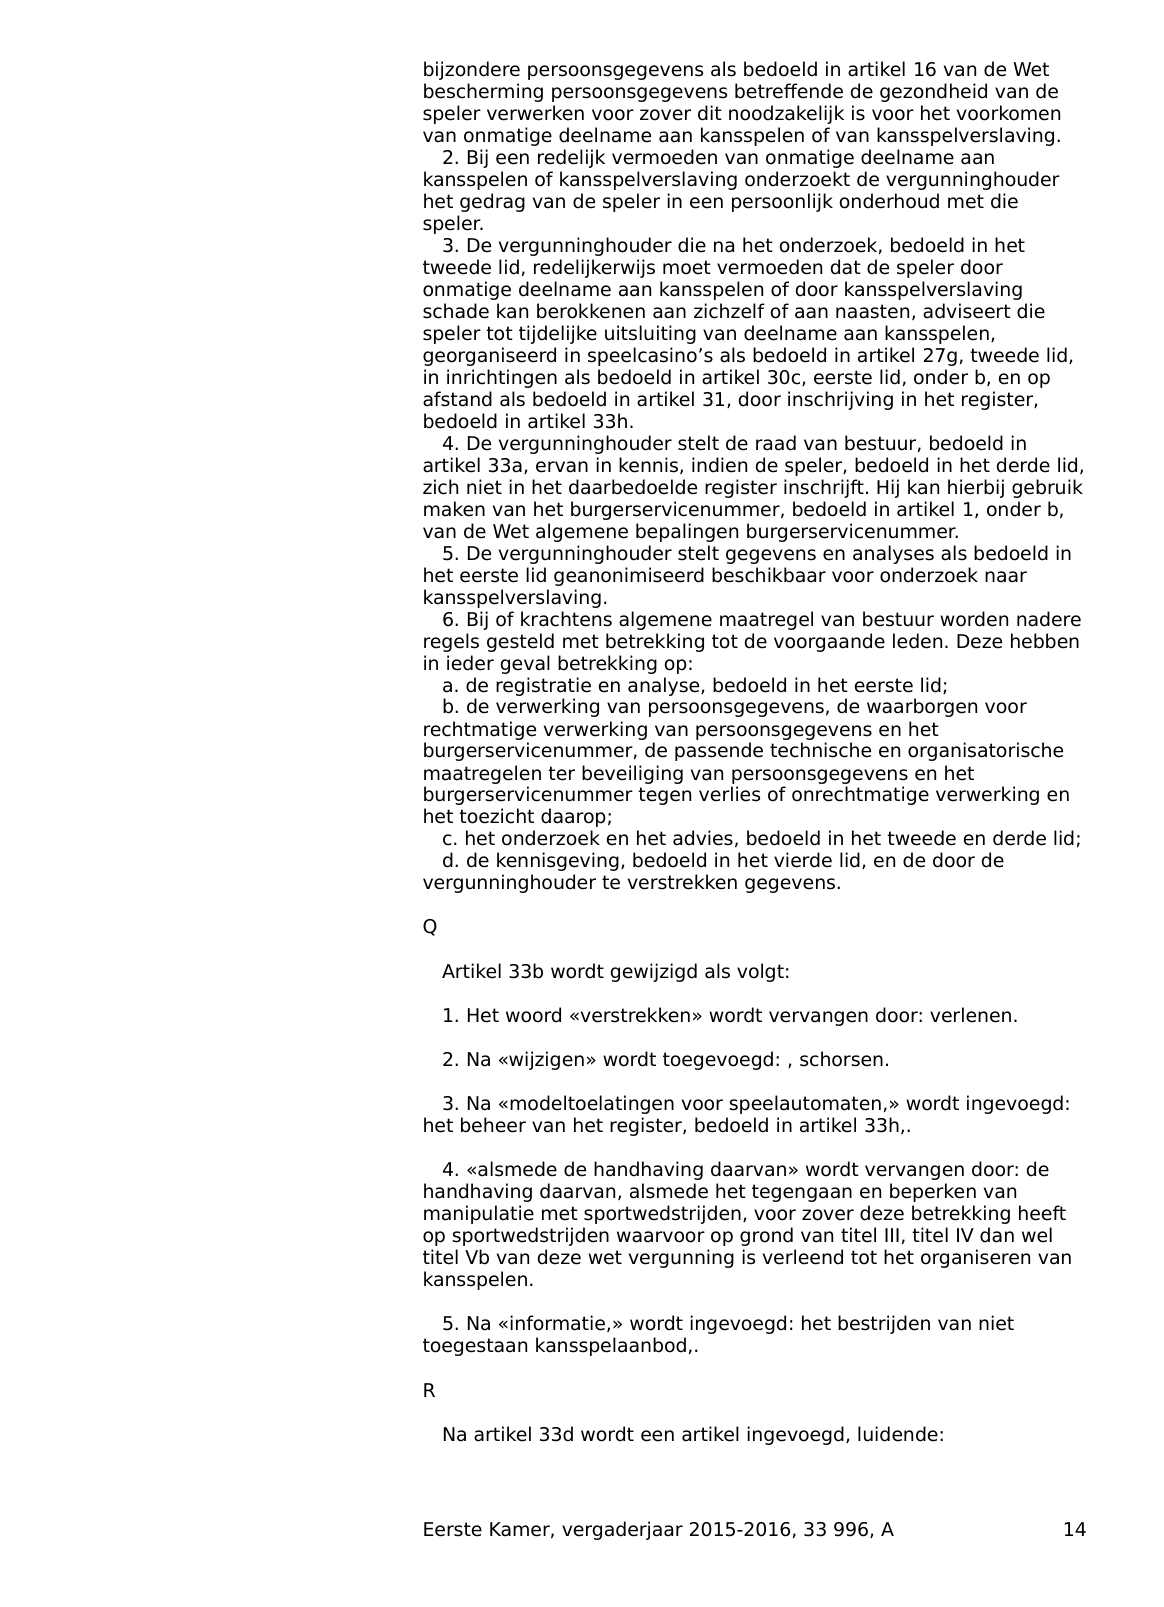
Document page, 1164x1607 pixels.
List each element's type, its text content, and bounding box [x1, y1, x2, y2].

text 3. Na «modeltoelatingen voor speelautomaten,» wordt ingevoegd: het beheer van het register, bedoeld in artikel 33h,. [422, 1093, 1087, 1137]
text b. de verwerking van persoonsgegevens, de waarborgen voor rechtmatige verwerking van persoonsgegevens en het burgerservicenummer, de passende technische en organisatorische maatregelen ter beveiliging van persoonsgegevens en het burgerservicenummer tegen verlies of onrechtmatige verwerking en het toezicht daarop; [422, 696, 1087, 828]
text Artikel 33b wordt gewijzigd als volgt: [422, 961, 1087, 983]
text 5. Na «informatie,» wordt ingevoegd: het bestrijden van niet toegestaan kansspelaanbod,. [422, 1313, 1087, 1357]
text bijzondere persoonsgegevens als bedoeld in artikel 16 van de Wet bescherming persoonsgegevens betreffende de gezondheid van de speler verwerken voor zover dit noodzakelijk is voor het voorkomen van onmatige deelname aan kansspelen of van kansspelverslaving. [422, 59, 1087, 147]
text a. de registratie en analyse, bedoeld in het eerste lid; [422, 674, 1087, 696]
text 5. De vergunninghouder stelt gegevens en analyses als bedoeld in het eerste lid geanonimiseerd beschikbaar voor onderzoek naar kansspelverslaving. [422, 543, 1087, 608]
text c. het onderzoek en het advies, bedoeld in het tweede en derde lid; [422, 828, 1087, 850]
text 2. Na «wijzigen» wordt toegevoegd: , schorsen. [422, 1049, 1087, 1071]
text 4. «alsmede de handhaving daarvan» wordt vervangen door: de handhaving daarvan, alsmede het tegengaan en beperken van manipulatie met sportwedstrijden, voor zover deze betrekking heeft op sportwedstrijden waarvoor op grond van titel III, titel IV dan wel titel Vb van deze wet vergunning is verleend tot het organiseren van kansspelen. [422, 1159, 1087, 1291]
text 2. Bij een redelijk vermoeden van onmatige deelname aan kansspelen of kansspelverslaving onderzoekt de vergunninghouder het gedrag van de speler in een persoonlijk onderhoud met die speler. [422, 147, 1087, 235]
text 3. De vergunninghouder die na het onderzoek, bedoeld in het tweede lid, redelijkerwijs moet vermoeden dat de speler door onmatige deelname aan kansspelen of door kansspelverslaving schade kan berokkenen aan zichzelf of aan naasten, adviseert die speler tot tijdelijke uitsluiting van deelname aan kansspelen, georganiseerd in speelcasino’s als bedoeld in artikel 27g, tweede lid, in inrichtingen als bedoeld in artikel 30c, eerste lid, onder b, en op afstand als bedoeld in artikel 31, door inschrijving in het register, bedoeld in artikel 33h. [422, 235, 1087, 433]
text 1. Het woord «verstrekken» wordt vervangen door: verlenen. [422, 1005, 1087, 1027]
text 4. De vergunninghouder stelt de raad van bestuur, bedoeld in artikel 33a, ervan in kennis, indien de speler, bedoeld in het derde lid, zich niet in het daarbedoelde register inschrijft. Hij kan hierbij gebruik maken van het burgerservicenummer, bedoeld in artikel 1, onder b, van de Wet algemene bepalingen burgerservicenummer. [422, 433, 1087, 543]
text Q [422, 916, 1087, 938]
text d. de kennisgeving, bedoeld in het vierde lid, en de door de vergunninghouder te verstrekken gegevens. [422, 850, 1087, 894]
text 6. Bij of krachtens algemene maatregel van bestuur worden nadere regels gesteld met betrekking tot de voorgaande leden. Deze hebben in ieder geval betrekking op: [422, 608, 1087, 674]
text Na artikel 33d wordt een artikel ingevoegd, luidende: [422, 1424, 1087, 1446]
text R [422, 1379, 1087, 1401]
